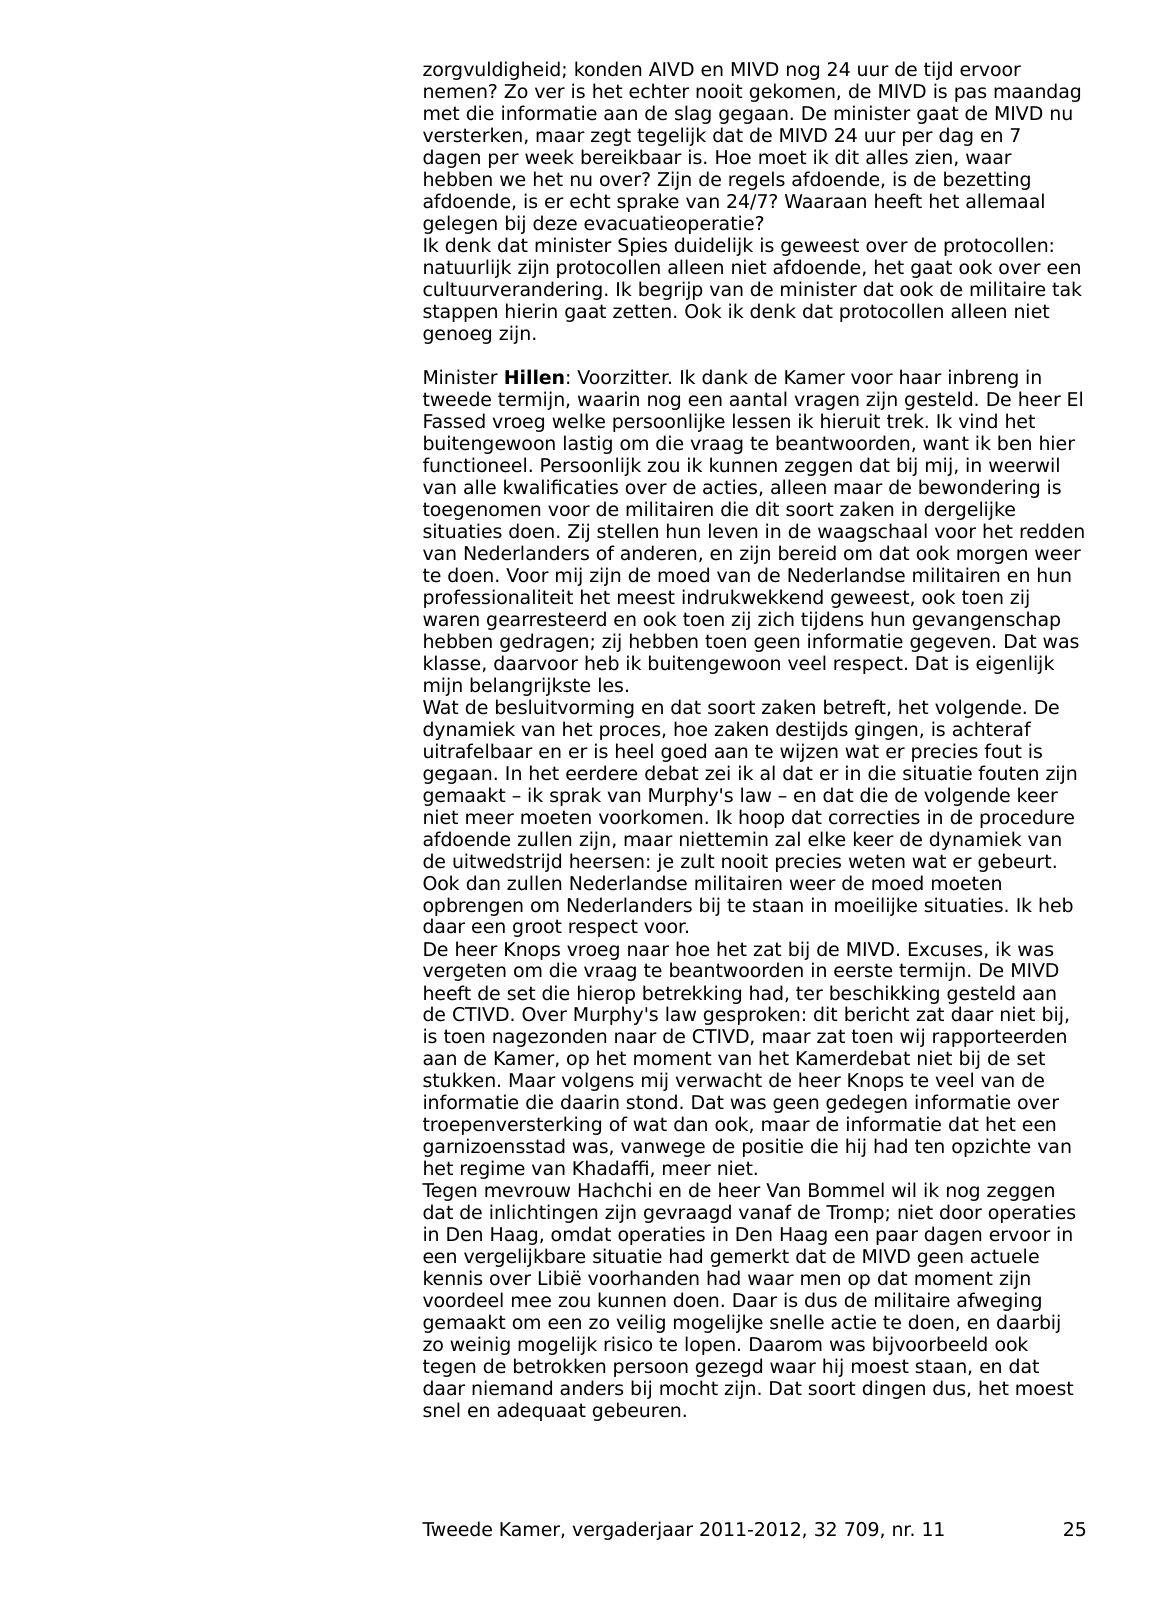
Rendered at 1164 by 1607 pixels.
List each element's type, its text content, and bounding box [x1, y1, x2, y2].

text Ik denk dat minister Spies duidelijk is geweest over de protocollen: natuurlijk zijn protocollen alleen niet afdoende, het gaat ook over een cultuurverandering. Ik begrijp van de minister dat ook de militaire tak stappen hierin gaat zetten. Ook ik denk dat protocollen alleen niet genoeg zijn. [422, 235, 1087, 345]
text Tegen mevrouw Hachchi en de heer Van Bommel wil ik nog zeggen dat de inlichtingen zijn gevraagd vanaf de Tromp; niet door operaties in Den Haag, omdat operaties in Den Haag een paar dagen ervoor in een vergelijkbare situatie had gemerkt dat de MIVD geen actuele kennis over Libië voorhanden had waar men op dat moment zijn voordeel mee zou kunnen doen. Daar is dus de militaire afweging gemaakt om een zo veilig mogelijke snelle actie te doen, en daarbij zo weinig mogelijk risico te lopen. Daarom was bijvoorbeeld ook tegen de betrokken persoon gezegd waar hij moest staan, en dat daar niemand anders bij mocht zijn. Dat soort dingen dus, het moest snel en adequaat gebeuren. [422, 1180, 1087, 1422]
text De heer Knops vroeg naar hoe het zat bij de MIVD. Excuses, ik was vergeten om die vraag te beantwoorden in eerste termijn. De MIVD heeft de set die hierop betrekking had, ter beschikking gesteld aan de CTIVD. Over Murphy's law gesproken: dit bericht zat daar niet bij, is toen nagezonden naar de CTIVD, maar zat toen wij rapporteerden aan de Kamer, op het moment van het Kamerdebat niet bij de set stukken. Maar volgens mij verwacht de heer Knops te veel van de informatie die daarin stond. Dat was geen gedegen informatie over troepenversterking of wat dan ook, maar de informatie dat het een garnizoensstad was, vanwege de positie die hij had ten opzichte van het regime van Khadaffi, meer niet. [422, 938, 1087, 1180]
text Minister Hillen: Voorzitter. Ik dank de Kamer voor haar inbreng in tweede termijn, waarin nog een aantal vragen zijn gesteld. De heer El Fassed vroeg welke persoonlijke lessen ik hieruit trek. Ik vind het buitengewoon lastig om die vraag te beantwoorden, want ik ben hier functioneel. Persoonlijk zou ik kunnen zeggen dat bij mij, in weerwil van alle kwalificaties over de acties, alleen maar de bewondering is toegenomen voor de militairen die dit soort zaken in dergelijke situaties doen. Zij stellen hun leven in de waagschaal voor het redden van Nederlanders of anderen, en zijn bereid om dat ook morgen weer te doen. Voor mij zijn de moed van de Nederlandse militairen en hun professionaliteit het meest indrukwekkend geweest, ook toen zij waren gearresteerd en ook toen zij zich tijdens hun gevangenschap hebben gedragen; zij hebben toen geen informatie gegeven. Dat was klasse, daarvoor heb ik buitengewoon veel respect. Dat is eigenlijk mijn belangrijkste les. [422, 367, 1087, 697]
text Wat de besluitvorming en dat soort zaken betreft, het volgende. De dynamiek van het proces, hoe zaken destijds gingen, is achteraf uitrafelbaar en er is heel goed aan te wijzen wat er precies fout is gegaan. In het eerdere debat zei ik al dat er in die situatie fouten zijn gemaakt – ik sprak van Murphy's law – en dat die de volgende keer niet meer moeten voorkomen. Ik hoop dat correcties in de procedure afdoende zullen zijn, maar niettemin zal elke keer de dynamiek van de uitwedstrijd heersen: je zult nooit precies weten wat er gebeurt. Ook dan zullen Nederlandse militairen weer de moed moeten opbrengen om Nederlanders bij te staan in moeilijke situaties. Ik heb daar een groot respect voor. [422, 697, 1087, 938]
text zorgvuldigheid; konden AIVD en MIVD nog 24 uur de tijd ervoor nemen? Zo ver is het echter nooit gekomen, de MIVD is pas maandag met die informatie aan de slag gegaan. De minister gaat de MIVD nu versterken, maar zegt tegelijk dat de MIVD 24 uur per dag en 7 dagen per week bereikbaar is. Hoe moet ik dit alles zien, waar hebben we het nu over? Zijn de regels afdoende, is de bezetting afdoende, is er echt sprake van 24/7? Waaraan heeft het allemaal gelegen bij deze evacuatieoperatie? [422, 59, 1087, 235]
